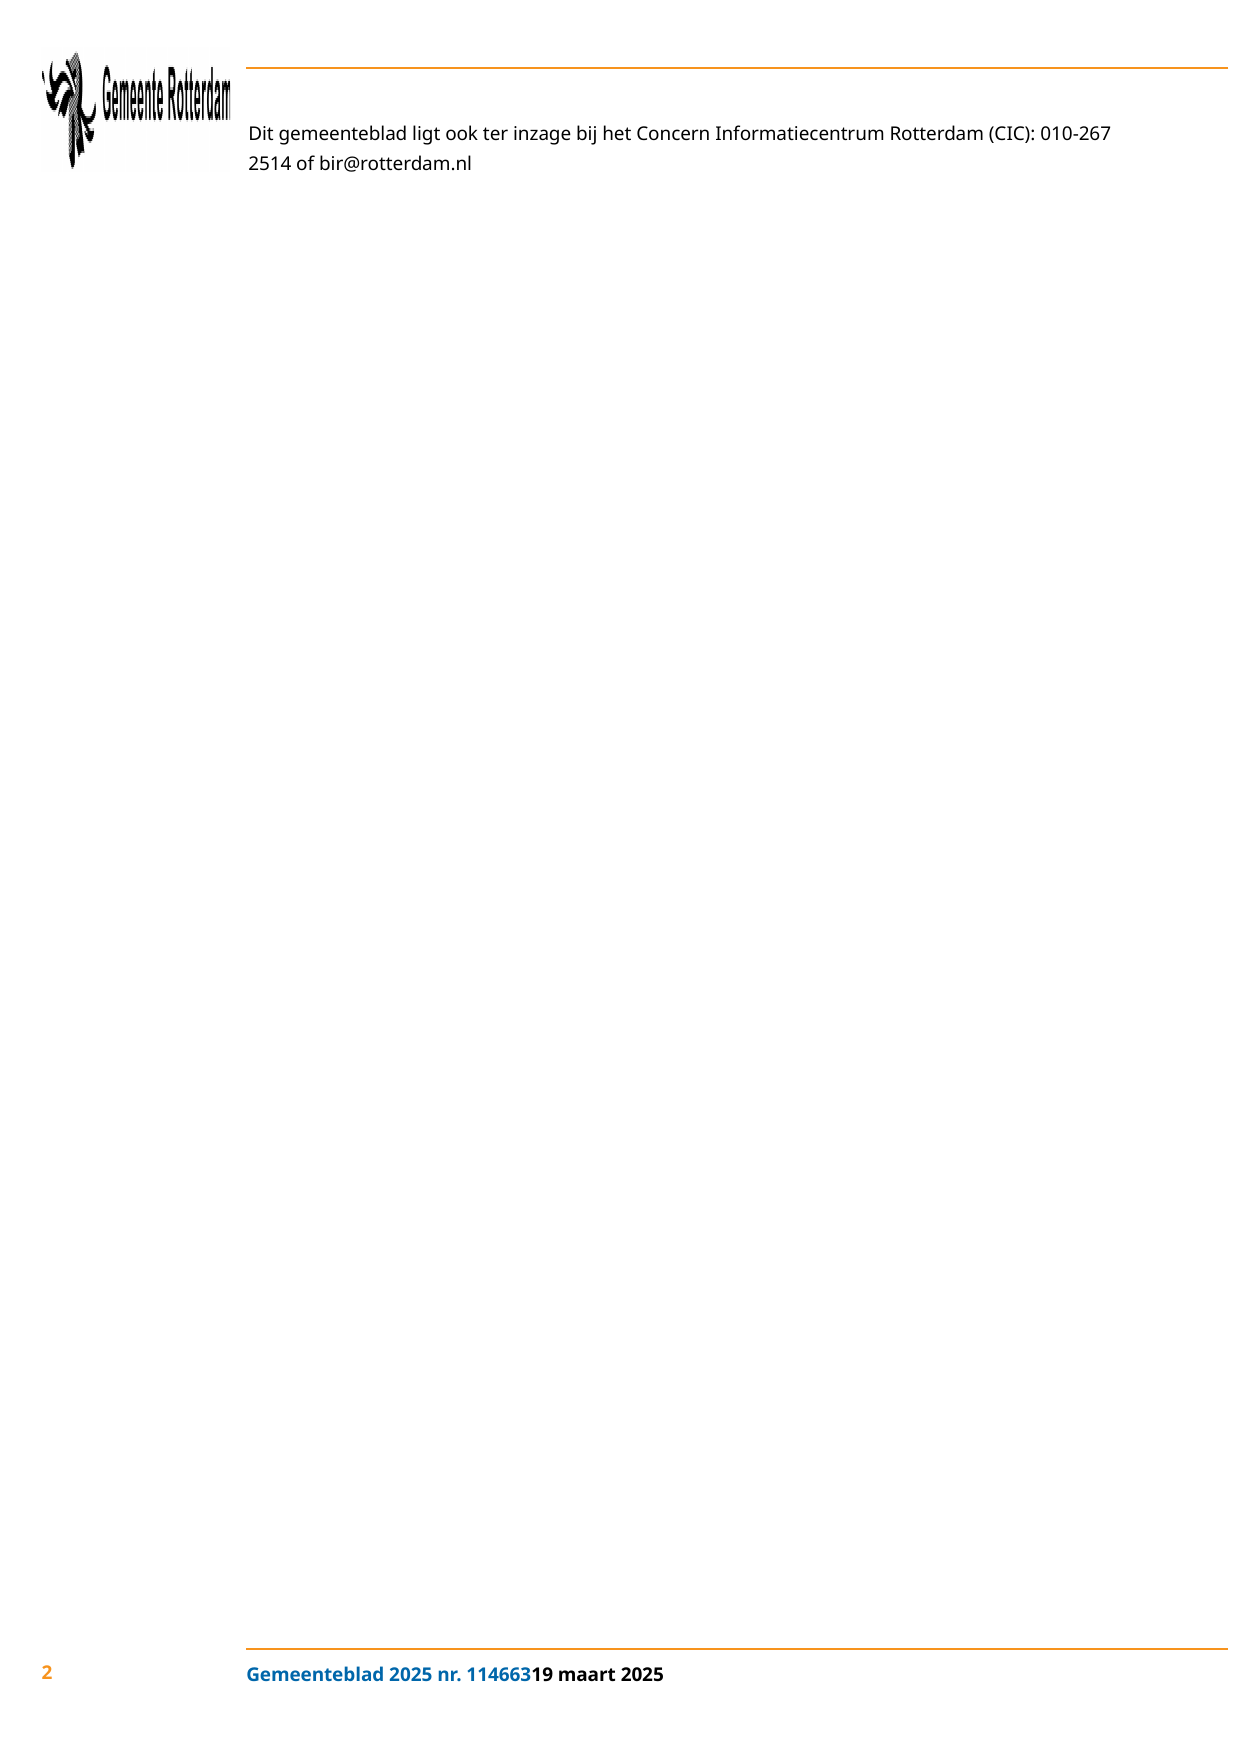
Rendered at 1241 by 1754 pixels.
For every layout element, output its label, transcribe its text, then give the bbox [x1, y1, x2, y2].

picture [41, 47, 231, 172]
text Dit gemeenteblad ligt ook ter inzage bij het Concern Informatiecentrum Rotterdam (CIC): 010-267 2514 of bir@rotterdam.nl [248, 121, 1152, 176]
